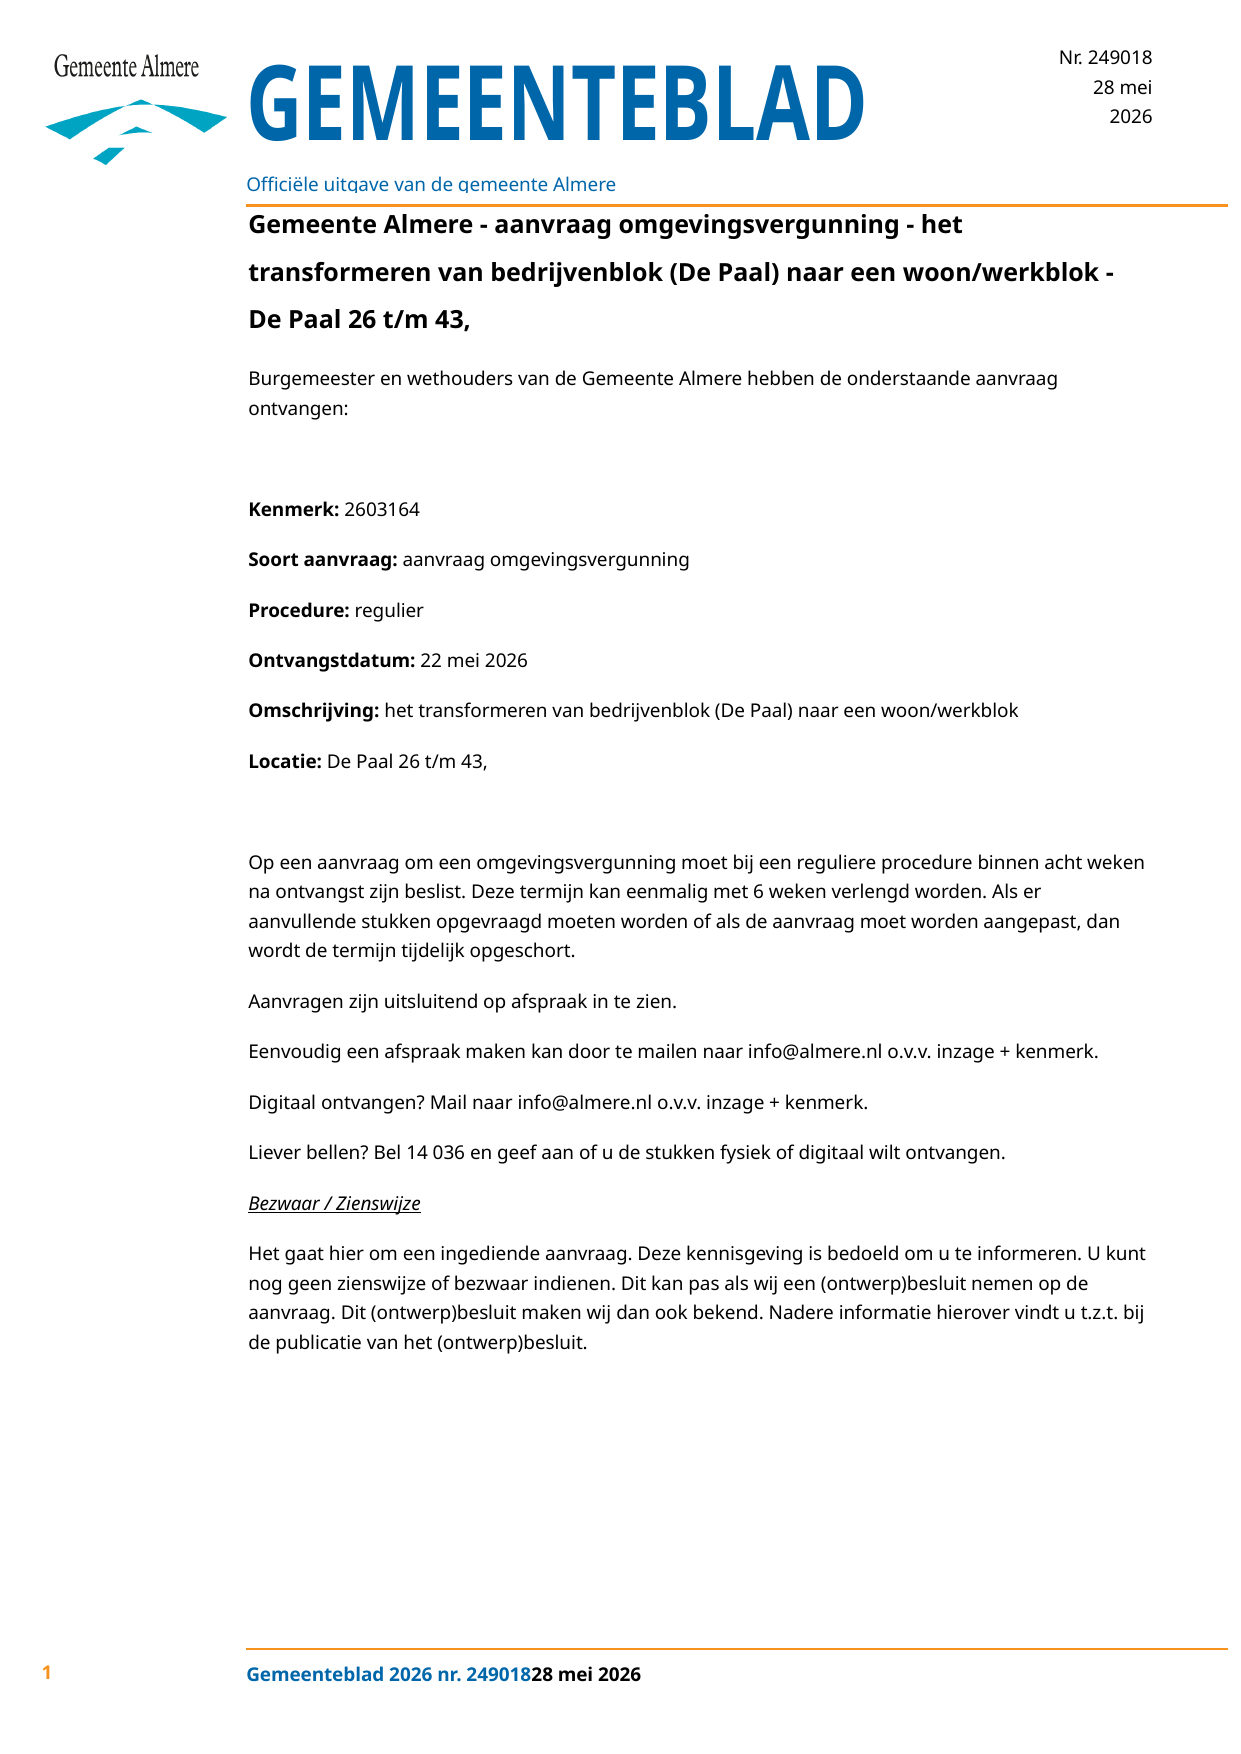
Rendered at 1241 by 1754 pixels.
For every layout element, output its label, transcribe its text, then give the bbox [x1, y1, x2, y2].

text Op een aanvraag om een omgevingsvergunning moet bij een reguliere procedure binnen acht weken na ontvangst zijn beslist. Deze termijn kan eenmalig met 6 weken verlengd worden. Als er aanvullende stukken opgevraagd moeten worden of als de aanvraag moet worden aangepast, dan wordt de termijn tijdelijk opgeschort. [248, 849, 1152, 963]
text Aanvragen zijn uitsluitend op afspraak in te zien. [248, 988, 1152, 1014]
text Locatie: De Paal 26 t/m 43, [248, 748, 1152, 774]
text Soort aanvraag: aanvraag omgevingsvergunning [248, 546, 1152, 572]
text Ontvangstdatum: 22 mei 2026 [248, 647, 1152, 673]
picture [41, 47, 231, 172]
text Procedure: regulier [248, 597, 1152, 622]
text Kenmerk: 2603164 [248, 496, 1152, 522]
text Eenvoudig een afspraak maken kan door te mailen naar info@almere.nl o.v.v. inzage + kenmerk. [248, 1038, 1152, 1064]
text Burgemeester en wethouders van de Gemeente Almere hebben de onderstaande aanvraag ontvangen: [248, 366, 1152, 421]
text Het gaat hier om een ingediende aanvraag. Deze kennisgeving is bedoeld om u te informeren. U kunt nog geen zienswijze of bezwaar indienen. Dit kan pas als wij een (ontwerp)besluit nemen op de aanvraag. Dit (ontwerp)besluit maken wij dan ook bekend. Nadere informatie hierover vindt u t.z.t. bij de publicatie van het (ontwerp)besluit. [248, 1240, 1152, 1354]
text Gemeente Almere - aanvraag omgevingsvergunning - het transformeren van bedrijvenblok (De Paal) naar een woon/werkblok - De Paal 26 t/m 43, [248, 207, 1152, 336]
text Liever bellen? Bel 14 036 en geef aan of u de stukken fysiek of digitaal wilt ontvangen. [248, 1139, 1152, 1165]
text Bezwaar / Zienswijze [248, 1190, 1152, 1215]
text Digitaal ontvangen? Mail naar info@almere.nl o.v.v. inzage + kenmerk. [248, 1089, 1152, 1114]
text Omschrijving: het transformeren van bedrijvenblok (De Paal) naar een woon/werkblok [248, 698, 1152, 723]
